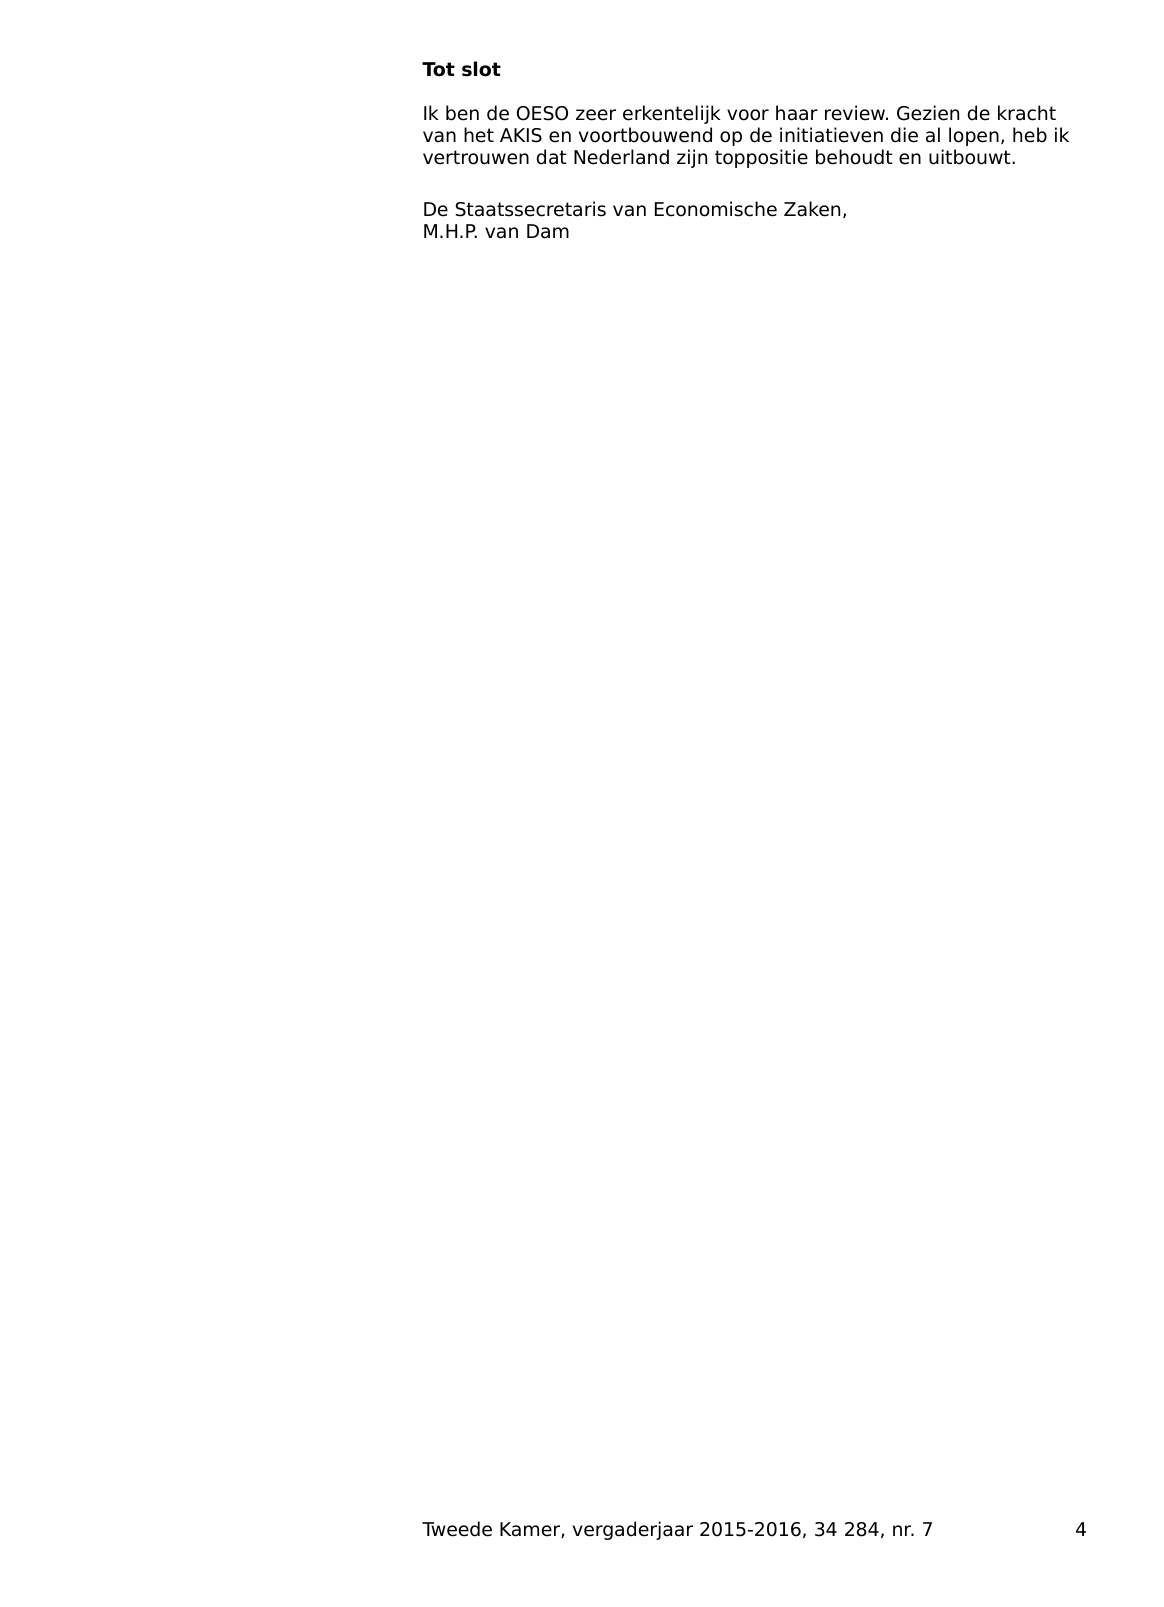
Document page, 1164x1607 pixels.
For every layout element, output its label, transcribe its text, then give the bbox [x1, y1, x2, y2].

text De Staatssecretaris van Economische Zaken, M.H.P. van Dam [422, 199, 1087, 243]
text Ik ben de OESO zeer erkentelijk voor haar review. Gezien de kracht van het AKIS en voortbouwend op de initiatieven die al lopen, heb ik vertrouwen dat Nederland zijn toppositie behoudt en uitbouwt. [422, 103, 1087, 169]
subtitle Tot slot [422, 59, 1087, 81]
